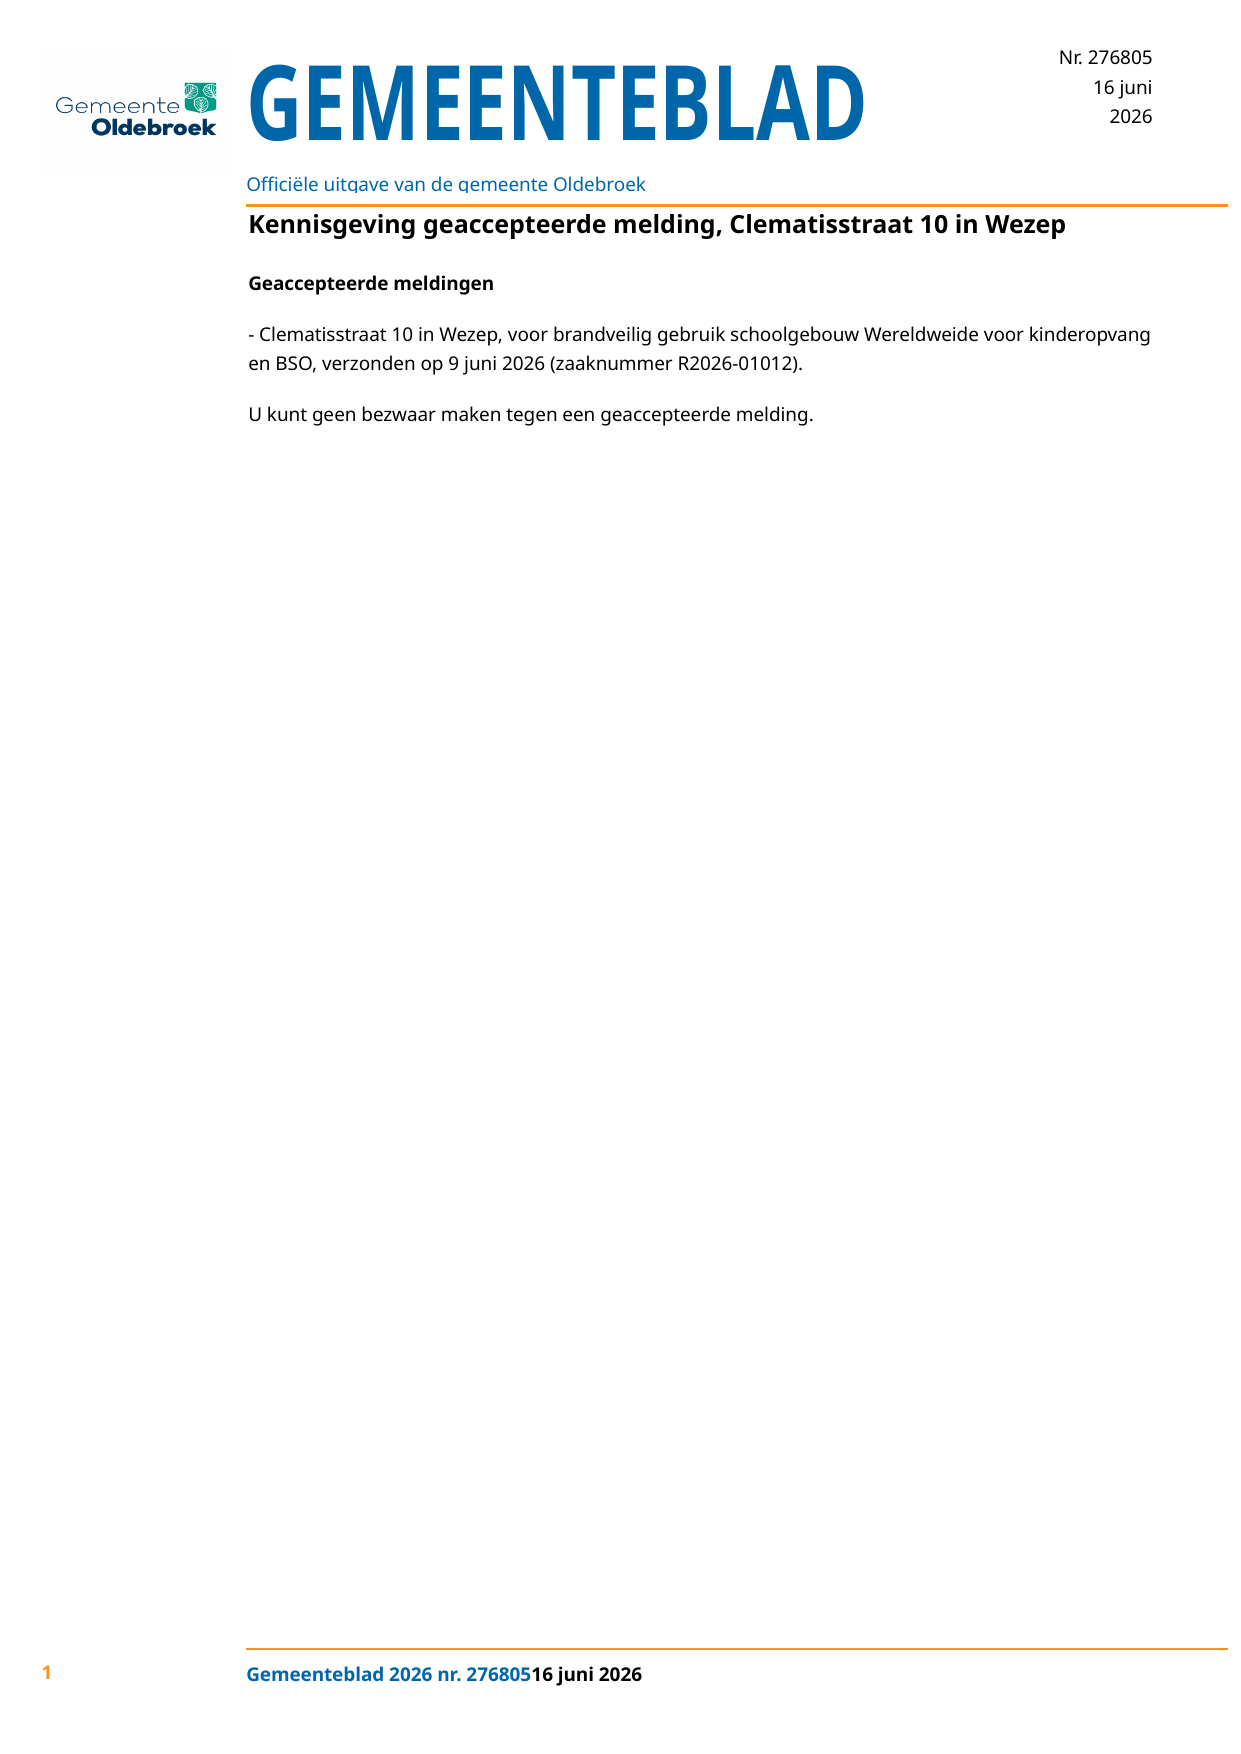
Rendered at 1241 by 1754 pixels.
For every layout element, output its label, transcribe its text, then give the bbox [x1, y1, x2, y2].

text Geaccepteerde meldingen [248, 270, 1152, 296]
text Kennisgeving geaccepteerde melding, Clematisstraat 10 in Wezep [248, 207, 1152, 241]
text U kunt geen bezwaar maken tegen een geaccepteerde melding. [248, 401, 1152, 426]
text - Clematisstraat 10 in Wezep, voor brandveilig gebruik schoolgebouw Wereldweide voor kinderopvang en BSO, verzonden op 9 juni 2026 (zaaknummer R2026-01012). [248, 321, 1152, 376]
picture [41, 47, 231, 172]
